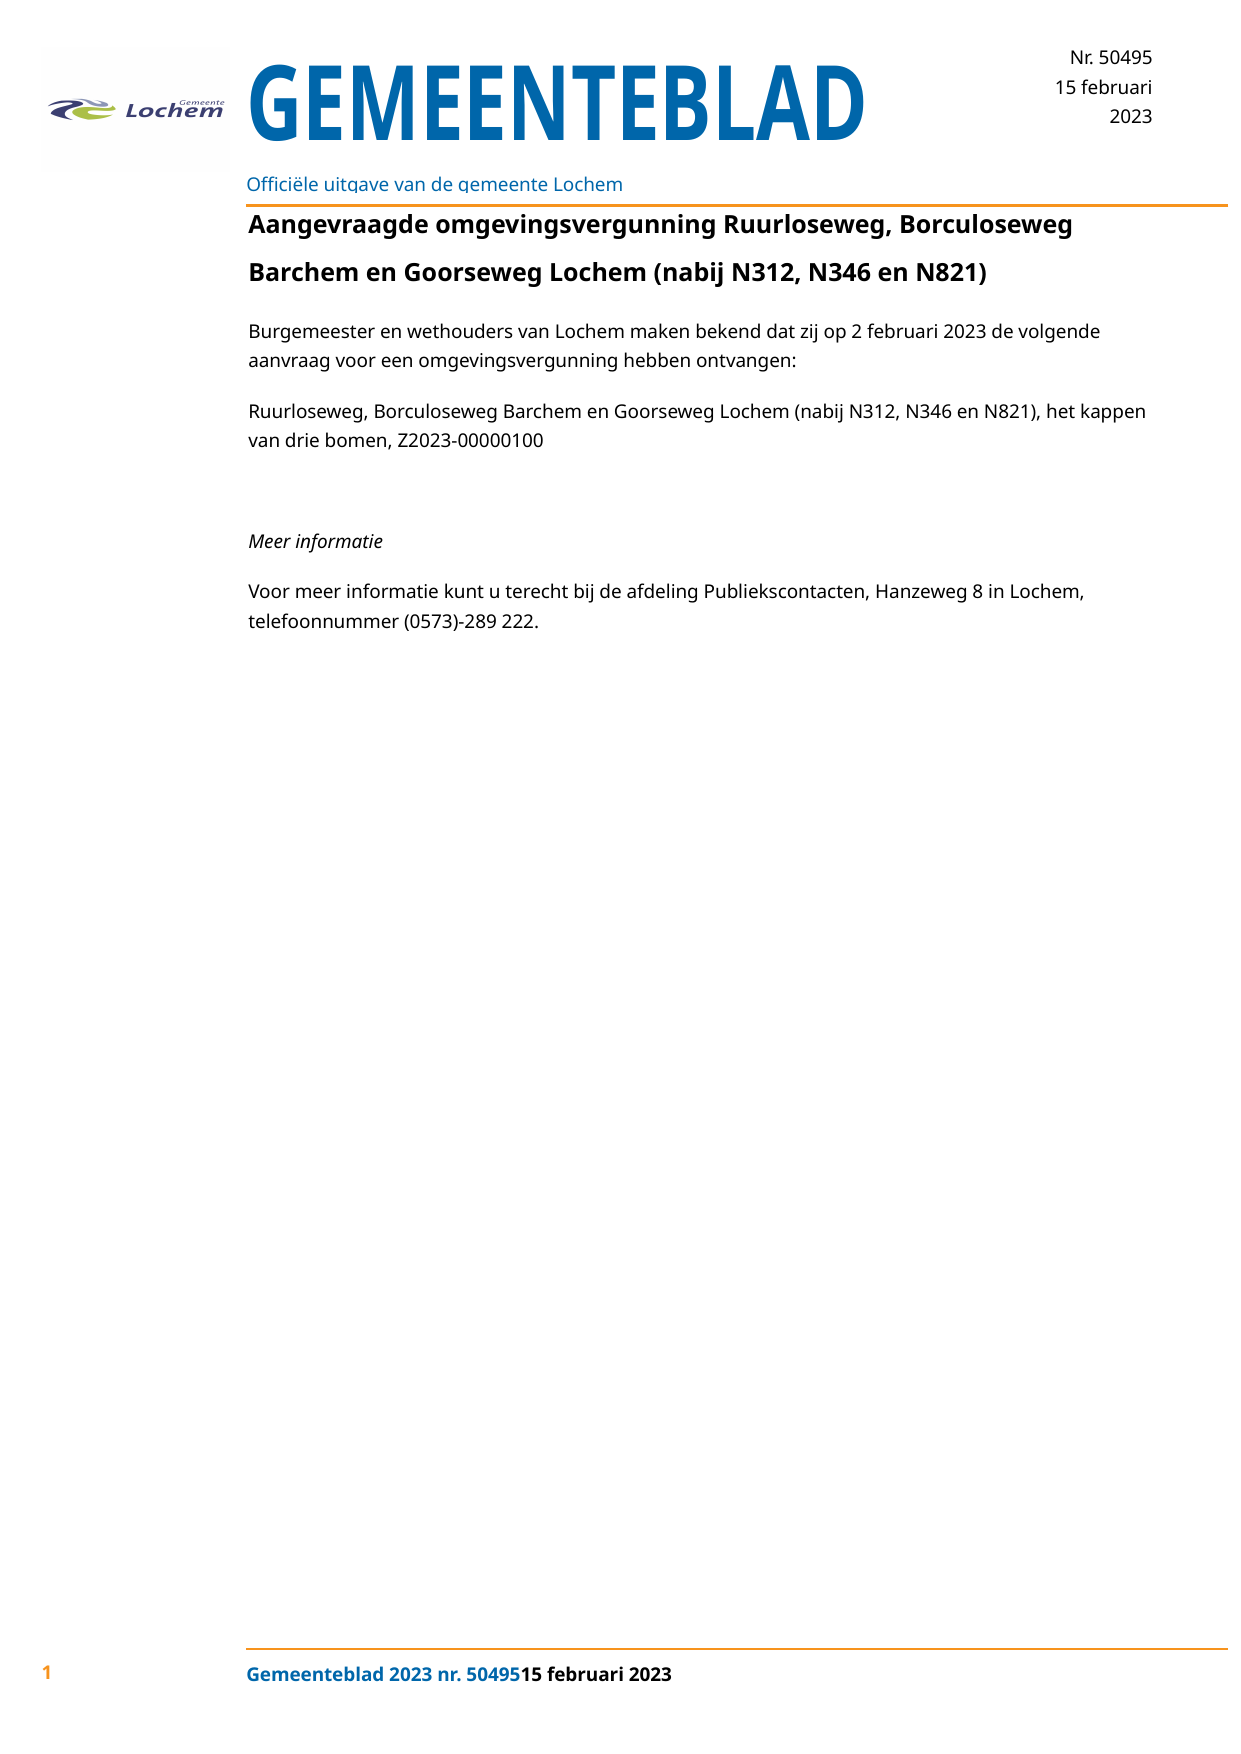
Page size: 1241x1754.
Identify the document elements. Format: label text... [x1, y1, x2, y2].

text Voor meer informatie kunt u terecht bij de afdeling Publiekscontacten, Hanzeweg 8 in Lochem, telefoonnummer (0573)-289 222. [248, 579, 1152, 634]
text Burgemeester en wethouders van Lochem maken bekend dat zij op 2 februari 2023 de volgende aanvraag voor een omgevingsvergunning hebben ontvangen: [248, 318, 1152, 373]
picture [41, 47, 231, 172]
text Meer informatie [248, 528, 1152, 554]
text Aangevraagde omgevingsvergunning Ruurloseweg, Borculoseweg Barchem en Goorseweg Lochem (nabij N312, N346 en N821) [248, 207, 1152, 288]
text Ruurloseweg, Borculoseweg Barchem en Goorseweg Lochem (nabij N312, N346 en N821), het kappen van drie bomen, Z2023-00000100 [248, 398, 1152, 453]
